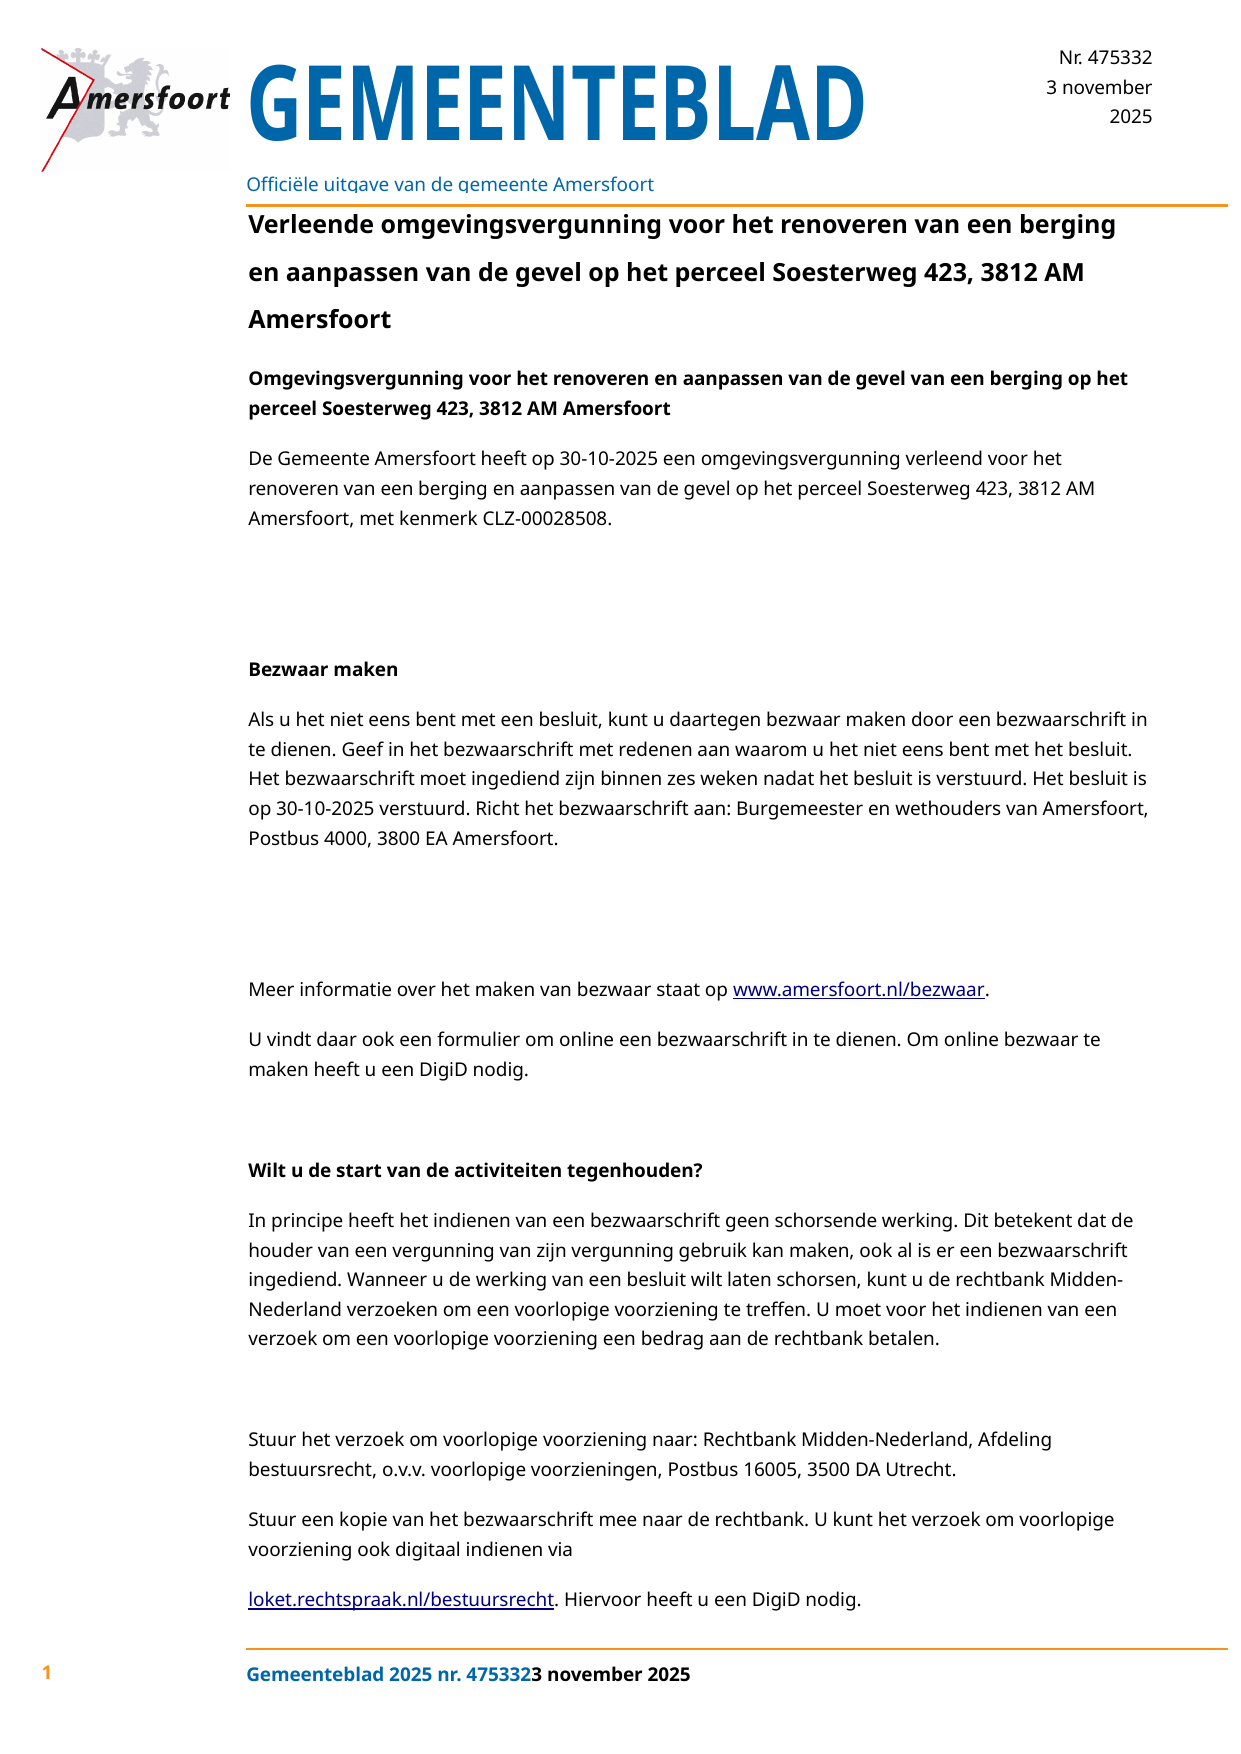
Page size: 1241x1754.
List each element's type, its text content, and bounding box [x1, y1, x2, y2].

text Bezwaar maken [248, 656, 1152, 682]
text De Gemeente Amersfoort heeft op 30-10-2025 een omgevingsvergunning verleend voor het renoveren van een berging en aanpassen van de gevel op het perceel Soesterweg 423, 3812 AM Amersfoort, met kenmerk CLZ-00028508. [248, 446, 1152, 530]
text Omgevingsvergunning voor het renoveren en aanpassen van de gevel van een berging op het perceel Soesterweg 423, 3812 AM Amersfoort [248, 366, 1152, 421]
text U vindt daar ook een formulier om online een bezwaarschrift in te dienen. Om online bezwaar te maken heeft u een DigiD nodig. [248, 1026, 1152, 1082]
text Stuur een kopie van het bezwaarschrift mee naar de rechtbank. U kunt het verzoek om voorlopige voorziening ook digitaal indienen via [248, 1506, 1152, 1562]
text Als u het niet eens bent met een besluit, kunt u daartegen bezwaar maken door een bezwaarschrift in te dienen. Geef in het bezwaarschrift met redenen aan waarom u het niet eens bent met het besluit. Het bezwaarschrift moet ingediend zijn binnen zes weken nadat het besluit is verstuurd. Het besluit is op 30-10-2025 verstuurd. Richt het bezwaarschrift aan: Burgemeester en wethouders van Amersfoort, Postbus 4000, 3800 EA Amersfoort. [248, 706, 1152, 850]
picture [41, 47, 231, 172]
text In principe heeft het indienen van een bezwaarschrift geen schorsende werking. Dit betekent dat de houder van een vergunning van zijn vergunning gebruik kan maken, ook al is er een bezwaarschrift ingediend. Wanneer u de werking van een besluit wilt laten schorsen, kunt u de rechtbank Midden-Nederland verzoeken om een voorlopige voorziening te treffen. U moet voor het indienen van een verzoek om een voorlopige voorziening een bedrag aan de rechtbank betalen. [248, 1207, 1152, 1351]
text Verleende omgevingsvergunning voor het renoveren van een berging en aanpassen van de gevel op het perceel Soesterweg 423, 3812 AM Amersfoort [248, 207, 1152, 336]
text Stuur het verzoek om voorlopige voorziening naar: Rechtbank Midden-Nederland, Afdeling bestuursrecht, o.v.v. voorlopige voorzieningen, Postbus 16005, 3500 DA Utrecht. [248, 1426, 1152, 1482]
text Wilt u de start van de activiteiten tegenhouden? [248, 1157, 1152, 1182]
text Meer informatie over het maken van bezwaar staat op www.amersfoort.nl/bezwaar. [248, 976, 1152, 1002]
text loket.rechtspraak.nl/bestuursrecht. Hiervoor heeft u een DigiD nodig. [248, 1586, 1152, 1612]
